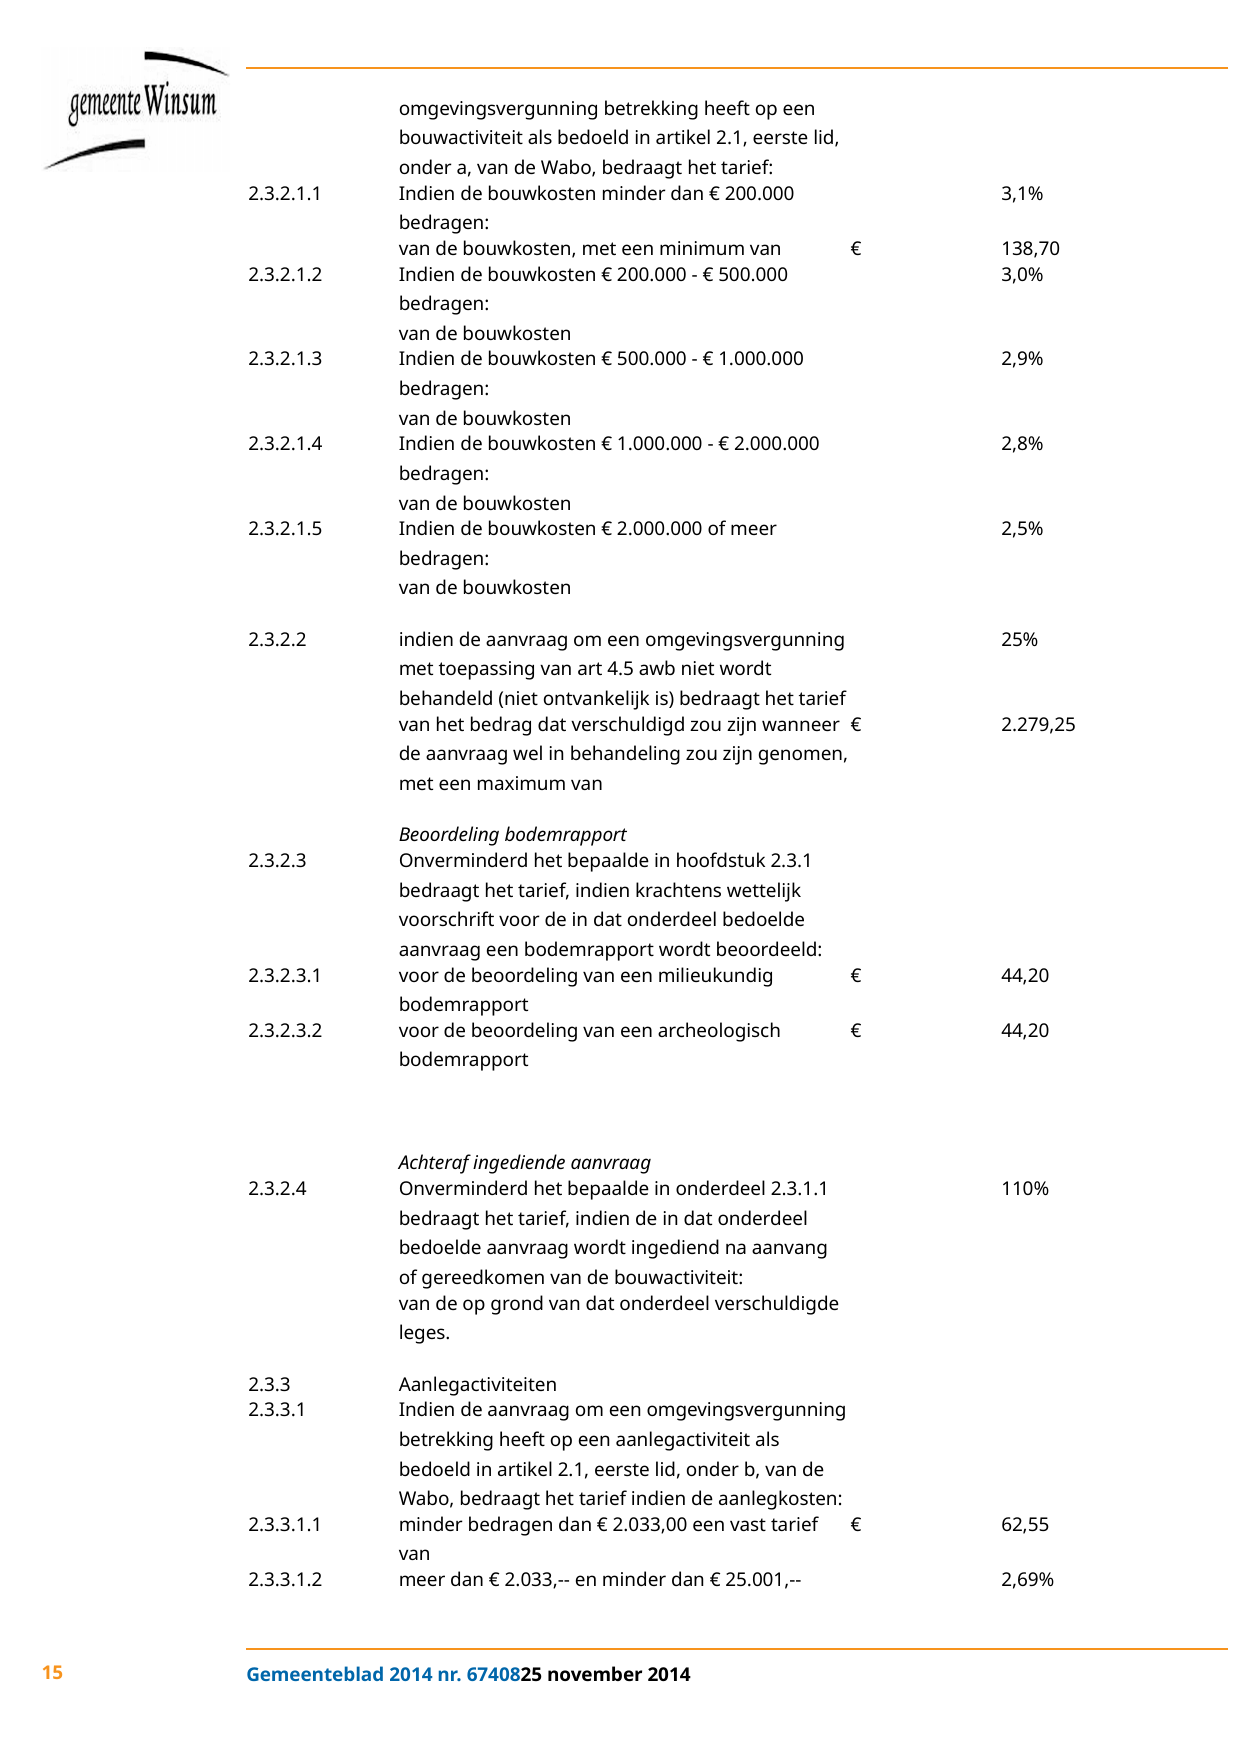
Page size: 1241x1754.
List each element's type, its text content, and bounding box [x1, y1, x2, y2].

table_cell minder bedragen dan € 2.033,00 een vast tarief van [399, 1511, 850, 1566]
table_cell [399, 1345, 850, 1371]
table_cell Aanlegactiviteiten [399, 1371, 850, 1397]
table_cell 2.3.2.3.1 [248, 962, 398, 1017]
table_cell 2.3.2.1.4 [248, 431, 398, 515]
table_cell [248, 796, 398, 822]
table_cell € [850, 1017, 1001, 1072]
table_cell Onverminderd het bepaalde in onderdeel 2.3.1.1 bedraagt het tarief, indien de in dat onderdeel bedoelde aanvraag wordt ingediend na aanvang of gereedkomen van de bouwactiviteit: [399, 1175, 850, 1290]
table_cell voor de beoordeling van een milieukundig bodemrapport [399, 962, 850, 1017]
table_cell 2.3.2.3 [248, 847, 398, 962]
table_cell [248, 822, 398, 847]
table_cell 2,9% [1001, 346, 1152, 431]
table_cell van de op grond van dat onderdeel verschuldigde leges. [399, 1290, 850, 1345]
table_cell 2,8% [1001, 431, 1152, 515]
table_cell 2.279,25 [1001, 711, 1152, 796]
table_cell 2.3.3.1.1 [248, 1511, 398, 1566]
table_cell Indien de bouwkosten € 200.000 - € 500.000 bedragen: van de bouwkosten [399, 261, 850, 346]
table_cell [850, 346, 1001, 431]
table_cell 2.3.2.1.3 [248, 346, 398, 431]
table_cell 2.3.2.3.2 [248, 1017, 398, 1072]
table_cell 2.3.3 [248, 1371, 398, 1397]
table_cell 2.3.3.1.2 [248, 1566, 398, 1592]
table_cell [850, 847, 1001, 962]
table_cell [1001, 600, 1152, 626]
table_cell [850, 1566, 1001, 1592]
table_cell [248, 600, 398, 626]
table_cell [850, 180, 1001, 235]
table_header Achteraf ingediende aanvraag [399, 1150, 850, 1175]
table_cell 62,55 [1001, 1511, 1152, 1566]
table_cell voor de beoordeling van een archeologisch bodemrapport [399, 1017, 850, 1072]
table_cell [248, 1345, 398, 1371]
table_cell 2,5% [1001, 515, 1152, 600]
table_header [248, 1150, 398, 1175]
picture [41, 47, 231, 172]
table_cell [850, 95, 1001, 180]
table_cell [248, 1073, 398, 1098]
table_cell 25% [1001, 626, 1152, 711]
table_cell € [850, 235, 1001, 261]
table_cell [850, 626, 1001, 711]
table_cell [850, 1397, 1001, 1511]
table_cell 3,1% [1001, 180, 1152, 235]
table_cell [1001, 847, 1152, 962]
table_cell 2.3.2.4 [248, 1175, 398, 1290]
table_cell [1001, 822, 1152, 847]
table_cell Indien de bouwkosten € 2.000.000 of meer bedragen: van de bouwkosten [399, 515, 850, 600]
table_cell [1001, 1397, 1152, 1511]
table_cell 44,20 [1001, 1017, 1152, 1072]
table_cell Onverminderd het bepaalde in hoofdstuk 2.3.1 bedraagt het tarief, indien krachtens wettelijk voorschrift voor de in dat onderdeel bedoelde aanvraag een bodemrapport wordt beoordeeld: [399, 847, 850, 962]
table_cell [1001, 1371, 1152, 1397]
table_cell 2.3.2.2 [248, 626, 398, 711]
table_cell [850, 1345, 1001, 1371]
table_cell [248, 1290, 398, 1345]
table_cell omgevingsvergunning betrekking heeft op een bouwactiviteit als bedoeld in artikel 2.1, eerste lid, onder a, van de Wabo, bedraagt het tarief: [399, 95, 850, 180]
table_cell [850, 261, 1001, 346]
table_cell Indien de bouwkosten € 500.000 - € 1.000.000 bedragen: van de bouwkosten [399, 346, 850, 431]
table_cell Indien de bouwkosten minder dan € 200.000 bedragen: [399, 180, 850, 235]
table_cell € [850, 711, 1001, 796]
table_cell 138,70 [1001, 235, 1152, 261]
table_cell [399, 796, 850, 822]
table_cell 44,20 [1001, 962, 1152, 1017]
table_cell [1001, 1073, 1152, 1098]
table_cell [248, 711, 398, 796]
table_cell [850, 822, 1001, 847]
table_cell [1001, 796, 1152, 822]
table_cell [1001, 1345, 1152, 1371]
table_cell Indien de bouwkosten € 1.000.000 - € 2.000.000 bedragen: van de bouwkosten [399, 431, 850, 515]
table_cell van het bedrag dat verschuldigd zou zijn wanneer de aanvraag wel in behandeling zou zijn genomen, met een maximum van [399, 711, 850, 796]
table_cell [850, 515, 1001, 600]
table_cell [850, 1371, 1001, 1397]
table_cell meer dan € 2.033,-- en minder dan € 25.001,-- [399, 1566, 850, 1592]
table_cell € [850, 962, 1001, 1017]
table_cell [1001, 95, 1152, 180]
table_cell 110% [1001, 1175, 1152, 1290]
table_header [850, 1150, 1001, 1175]
table_cell [850, 796, 1001, 822]
table_cell Beoordeling bodemrapport [399, 822, 850, 847]
table_cell [850, 1073, 1001, 1098]
table_cell [850, 600, 1001, 626]
table_cell [850, 1175, 1001, 1290]
table_cell [248, 235, 398, 261]
table_cell [850, 431, 1001, 515]
table_header [1001, 1150, 1152, 1175]
table_cell Indien de aanvraag om een omgevingsvergunning betrekking heeft op een aanlegactiviteit als bedoeld in artikel 2.1, eerste lid, onder b, van de Wabo, bedraagt het tarief indien de aanlegkosten: [399, 1397, 850, 1511]
table_cell € [850, 1511, 1001, 1566]
table_cell [850, 1290, 1001, 1345]
table_cell [399, 600, 850, 626]
table_cell 3,0% [1001, 261, 1152, 346]
table_cell [399, 1073, 850, 1098]
table_cell 2.3.2.1.1 [248, 180, 398, 235]
table_cell [1001, 1290, 1152, 1345]
table_cell 2.3.2.1.2 [248, 261, 398, 346]
table_cell 2,69% [1001, 1566, 1152, 1592]
table_cell 2.3.2.1.5 [248, 515, 398, 600]
table_cell 2.3.3.1 [248, 1397, 398, 1511]
table_cell [248, 95, 398, 180]
table_cell van de bouwkosten, met een minimum van [399, 235, 850, 261]
table_cell indien de aanvraag om een omgevingsvergunning met toepassing van art 4.5 awb niet wordt behandeld (niet ontvankelijk is) bedraagt het tarief [399, 626, 850, 711]
